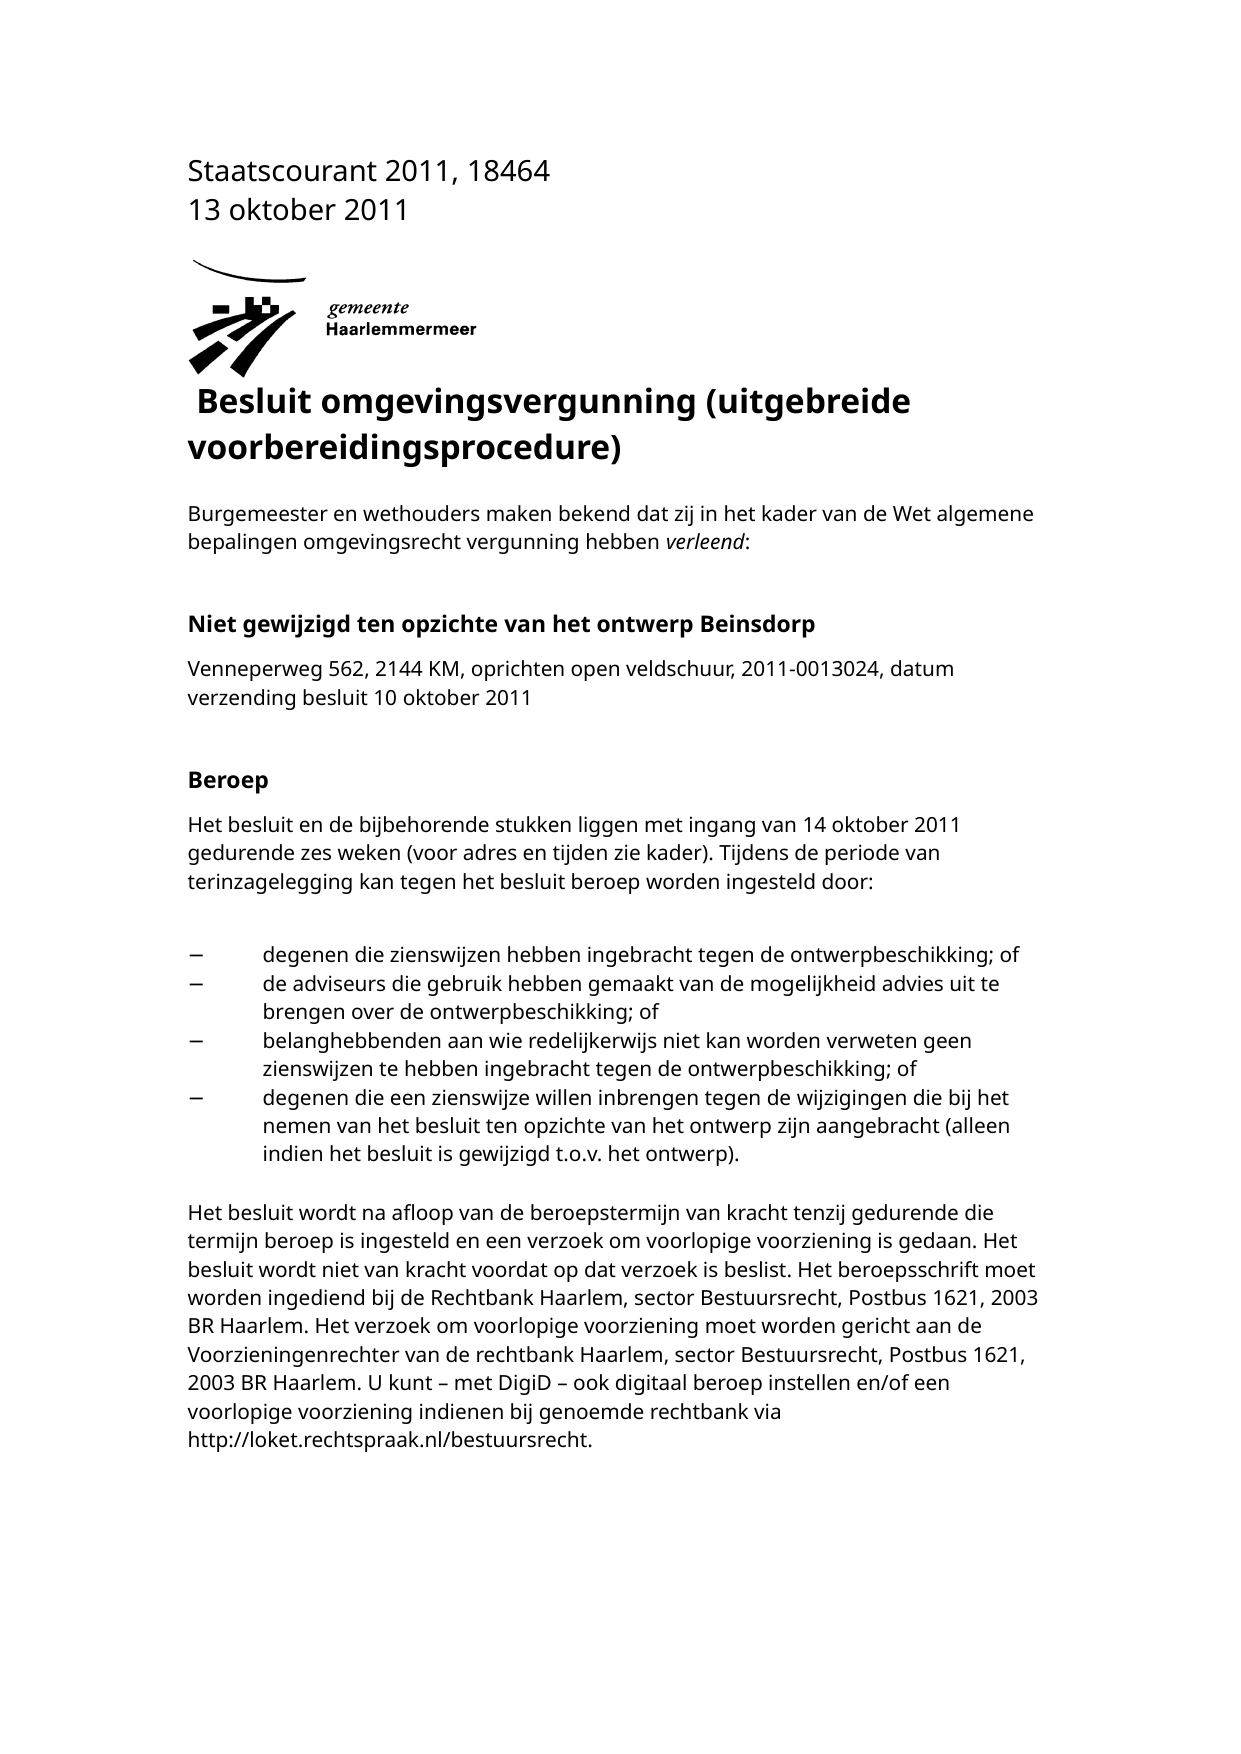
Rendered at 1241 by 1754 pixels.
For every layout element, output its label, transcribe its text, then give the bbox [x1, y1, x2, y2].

list belanghebbenden aan wie redelijkerwijs niet kan worden verweten geen zienswijzen te hebben ingebracht tegen de ontwerpbeschikking; of [187, 1026, 1053, 1083]
text Burgemeester en wethouders maken bekend dat zij in het kader van de Wet algemene bepalingen omgevingsrecht vergunning hebben verleend: [187, 499, 1053, 556]
text Het besluit wordt na afloop van de beroepstermijn van kracht tenzij gedurende die termijn beroep is ingesteld en een verzoek om voorlopige voorziening is gedaan. Het besluit wordt niet van kracht voordat op dat verzoek is beslist. Het beroepsschrift moet worden ingediend bij de Rechtbank Haarlem, sector Bestuursrecht, Postbus 1621, 2003 BR Haarlem. Het verzoek om voorlopige voorziening moet worden gericht aan de Voorzieningenrechter van de rechtbank Haarlem, sector Bestuursrecht, Postbus 1621, 2003 BR Haarlem. U kunt – met DigiD – ook digitaal beroep instellen en/of een voorlopige voorziening indienen bij genoemde rechtbank via http://loket.rechtspraak.nl/bestuursrecht. [187, 1198, 1053, 1454]
text Het besluit en de bijbehorende stukken liggen met ingang van 14 oktober 2011 gedurende zes weken (voor adres en tijden zie kader). Tijdens de periode van terinzagelegging kan tegen het besluit beroep worden ingesteld door: [187, 810, 1053, 895]
list de adviseurs die gebruik hebben gemaakt van de mogelijkheid advies uit te brengen over de ontwerpbeschikking; of [187, 969, 1053, 1026]
text Venneperweg 562, 2144 KM, oprichten open veldschuur, 2011-0013024, datum verzending besluit 10 oktober 2011 [187, 654, 1053, 711]
list degenen die een zienswijze willen inbrengen tegen de wijzigingen die bij het nemen van het besluit ten opzichte van het ontwerp zijn aangebracht (alleen indien het besluit is gewijzigd t.o.v. het ontwerp). [187, 1083, 1053, 1168]
subtitle Beroep [187, 764, 1053, 795]
list degenen die zienswijzen hebben ingebracht tegen de ontwerpbeschikking; of [187, 940, 1053, 969]
subtitle Besluit omgevingsvergunning (uitgebreide voorbereidingsprocedure) [187, 271, 1053, 469]
picture [187, 258, 477, 378]
text 13 oktober 2011 [187, 190, 1053, 229]
text Staatscourant 2011, 18464 [187, 150, 1053, 190]
subtitle Niet gewijzigd ten opzichte van het ontwerp Beinsdorp [187, 608, 1053, 639]
